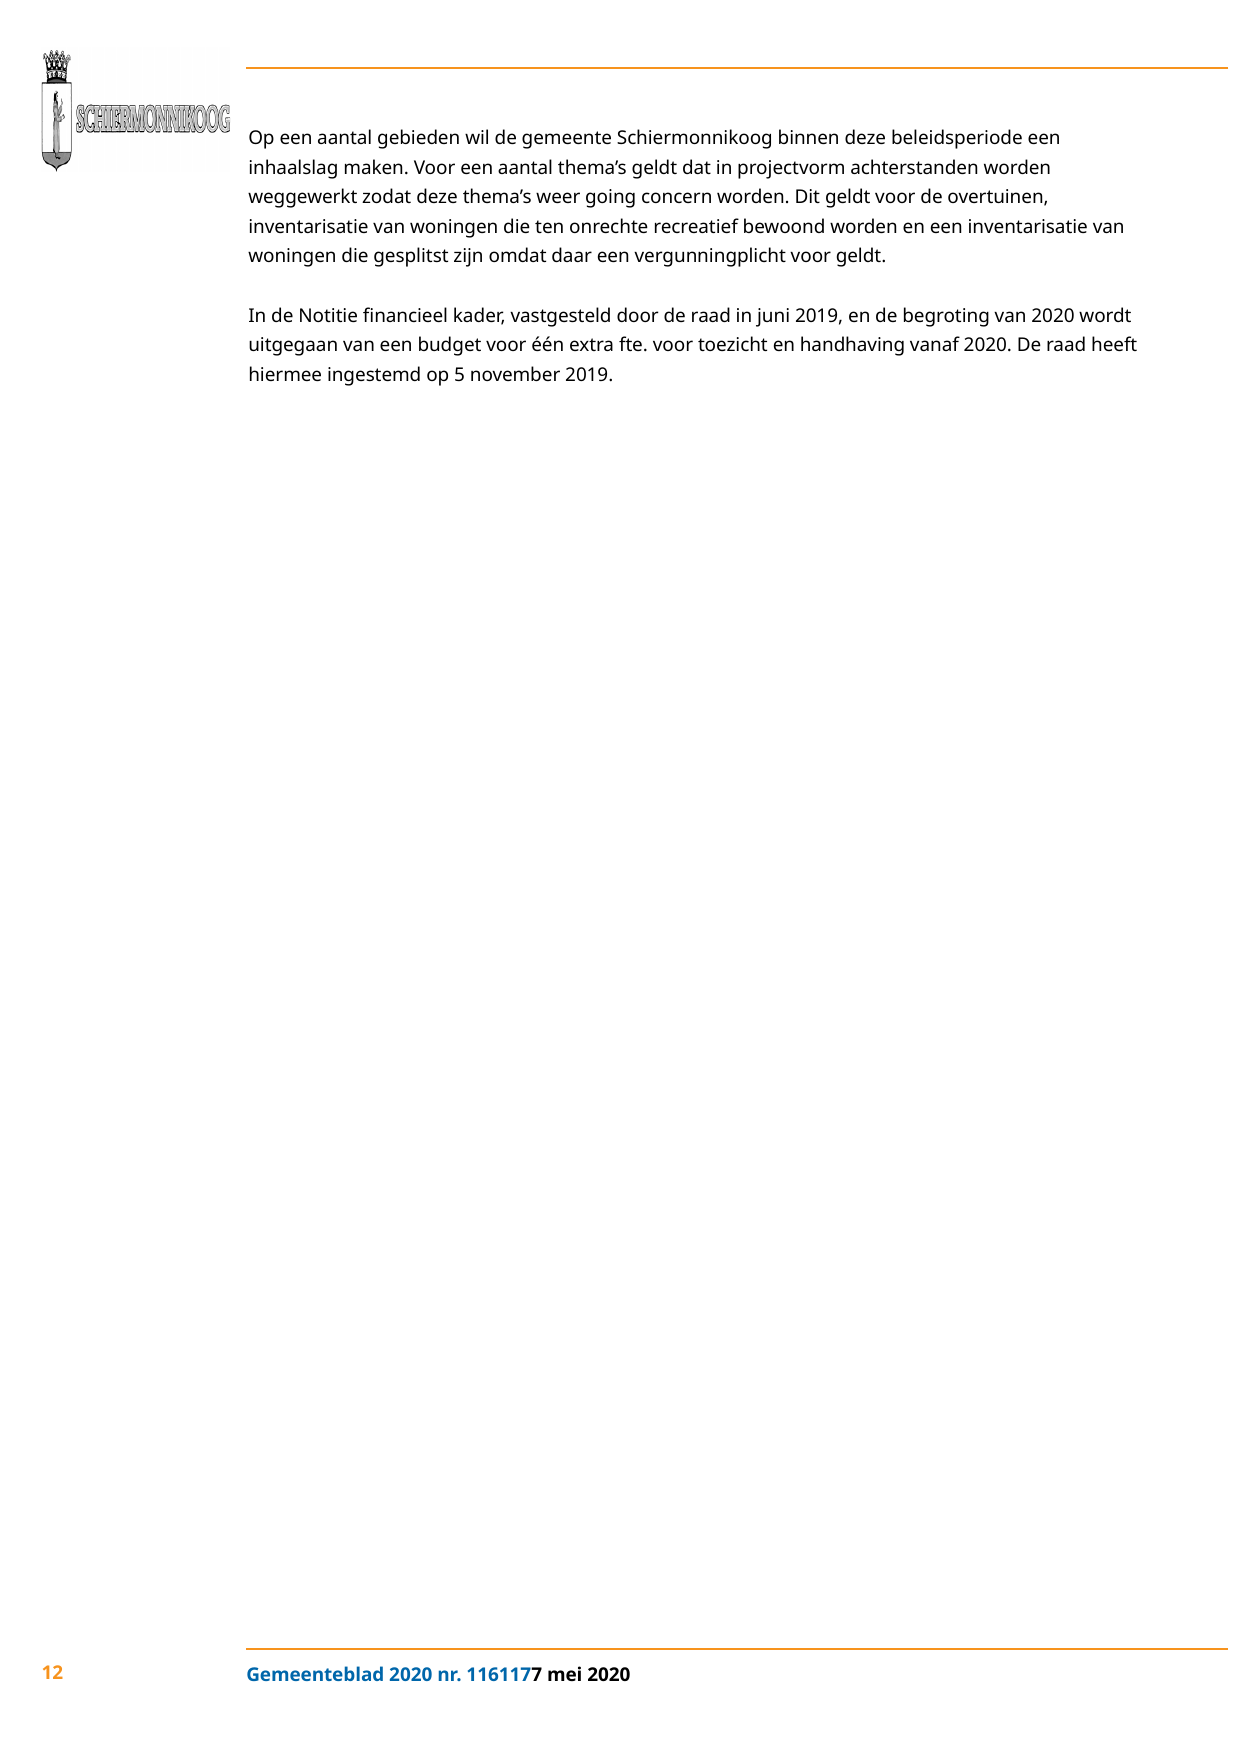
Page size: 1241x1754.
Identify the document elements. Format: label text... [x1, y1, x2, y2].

picture [41, 47, 231, 172]
text Op een aantal gebieden wil de gemeente Schiermonnikoog binnen deze beleidsperiode een inhaalslag maken. Voor een aantal thema’s geldt dat in projectvorm achterstanden worden weggewerkt zodat deze thema’s weer going concern worden. Dit geldt voor de overtuinen, inventarisatie van woningen die ten onrechte recreatief bewoond worden en een inventarisatie van woningen die gesplitst zijn omdat daar een vergunningplicht voor geldt. [248, 124, 1152, 268]
text In de Notitie financieel kader, vastgesteld door de raad in juni 2019, en de begroting van 2020 wordt uitgegaan van een budget voor één extra fte. voor toezicht en handhaving vanaf 2020. De raad heeft hiermee ingestemd op 5 november 2019. [248, 302, 1152, 387]
